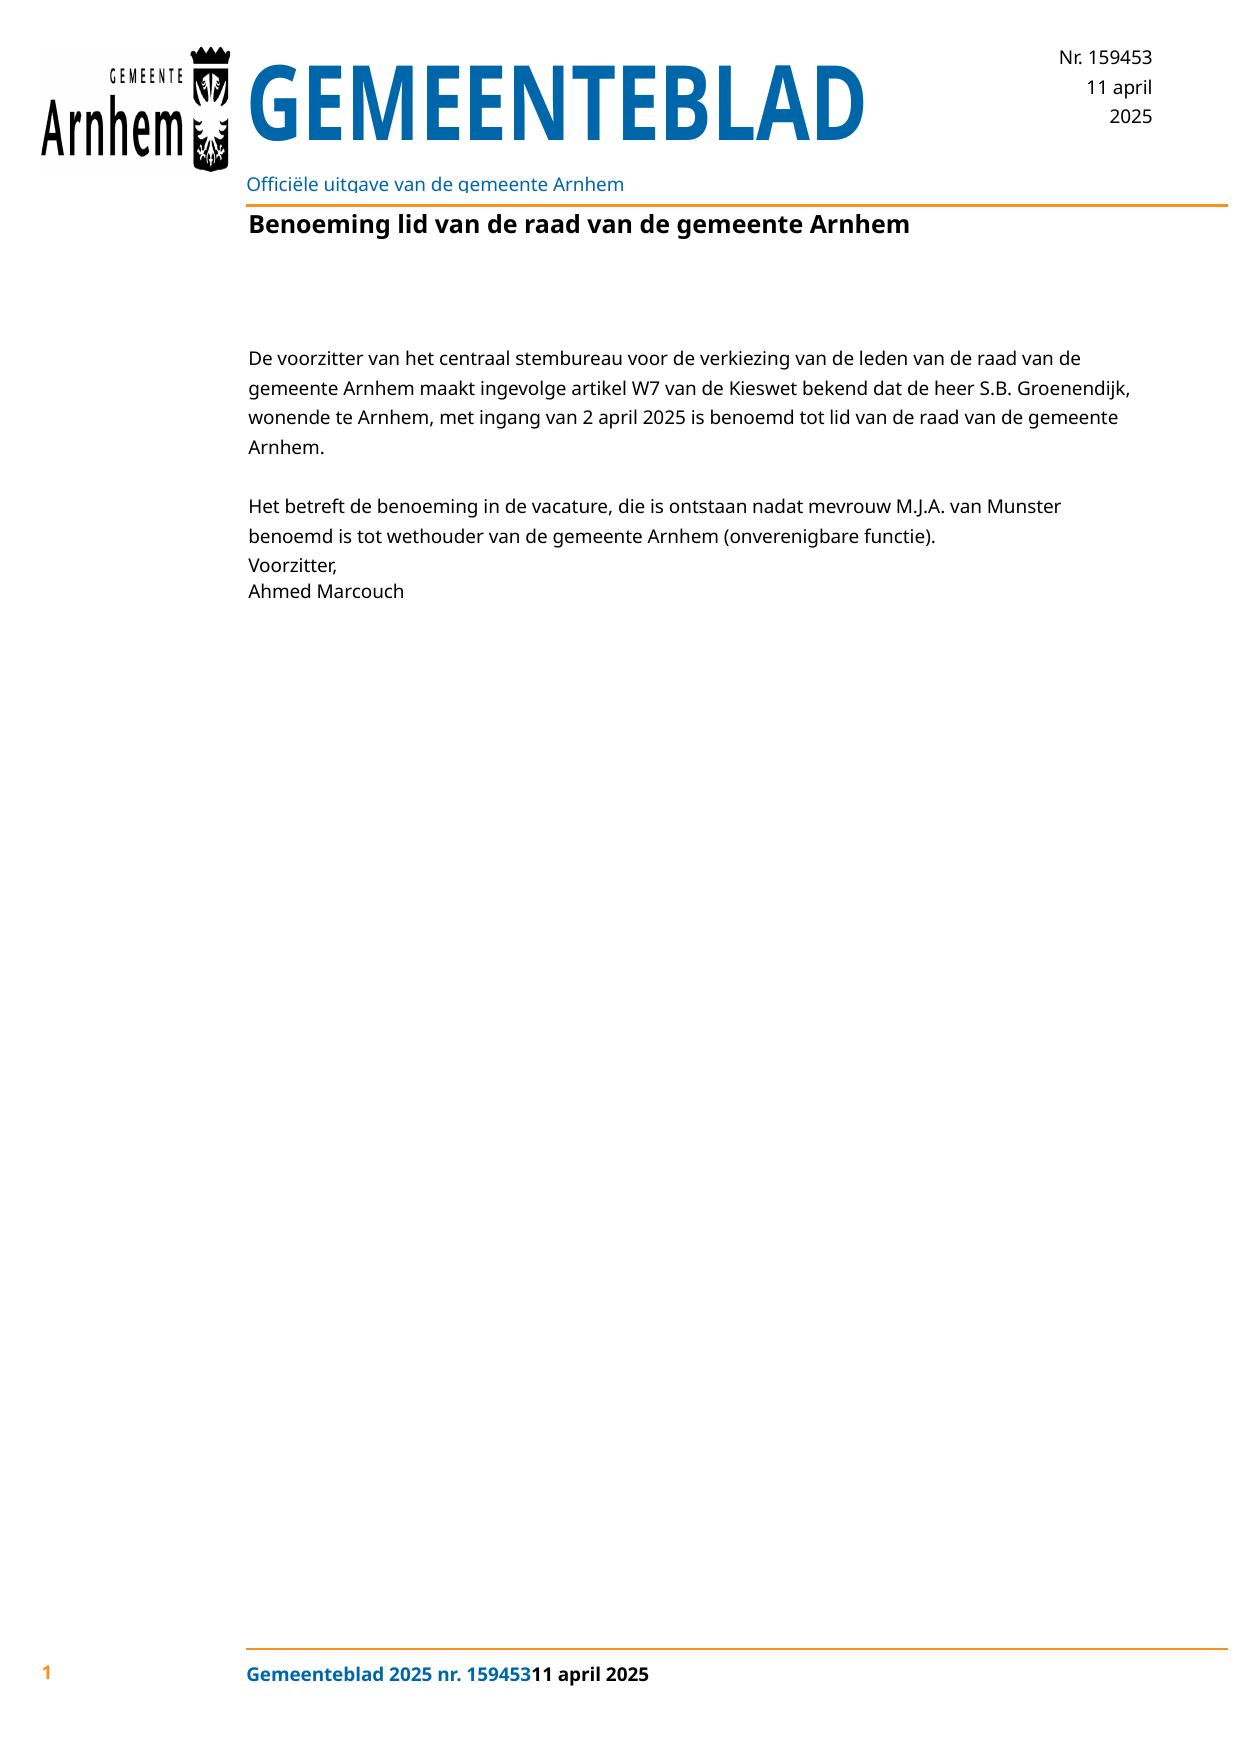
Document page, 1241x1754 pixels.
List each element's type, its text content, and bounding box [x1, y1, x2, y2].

text Ahmed Marcouch [248, 578, 1152, 604]
text Het betreft de benoeming in de vacature, die is ontstaan nadat mevrouw M.J.A. van Munster benoemd is tot wethouder van de gemeente Arnhem (onverenigbare functie). [248, 493, 1152, 548]
picture [41, 47, 231, 172]
text Voorzitter, [248, 552, 1152, 578]
text Benoeming lid van de raad van de gemeente Arnhem [248, 207, 1152, 241]
text De voorzitter van het centraal stembureau voor de verkiezing van de leden van de raad van de gemeente Arnhem maakt ingevolge artikel W7 van de Kieswet bekend dat de heer S.B. Groenendijk, wonende te Arnhem, met ingang van 2 april 2025 is benoemd tot lid van de raad van de gemeente Arnhem. [248, 345, 1152, 460]
